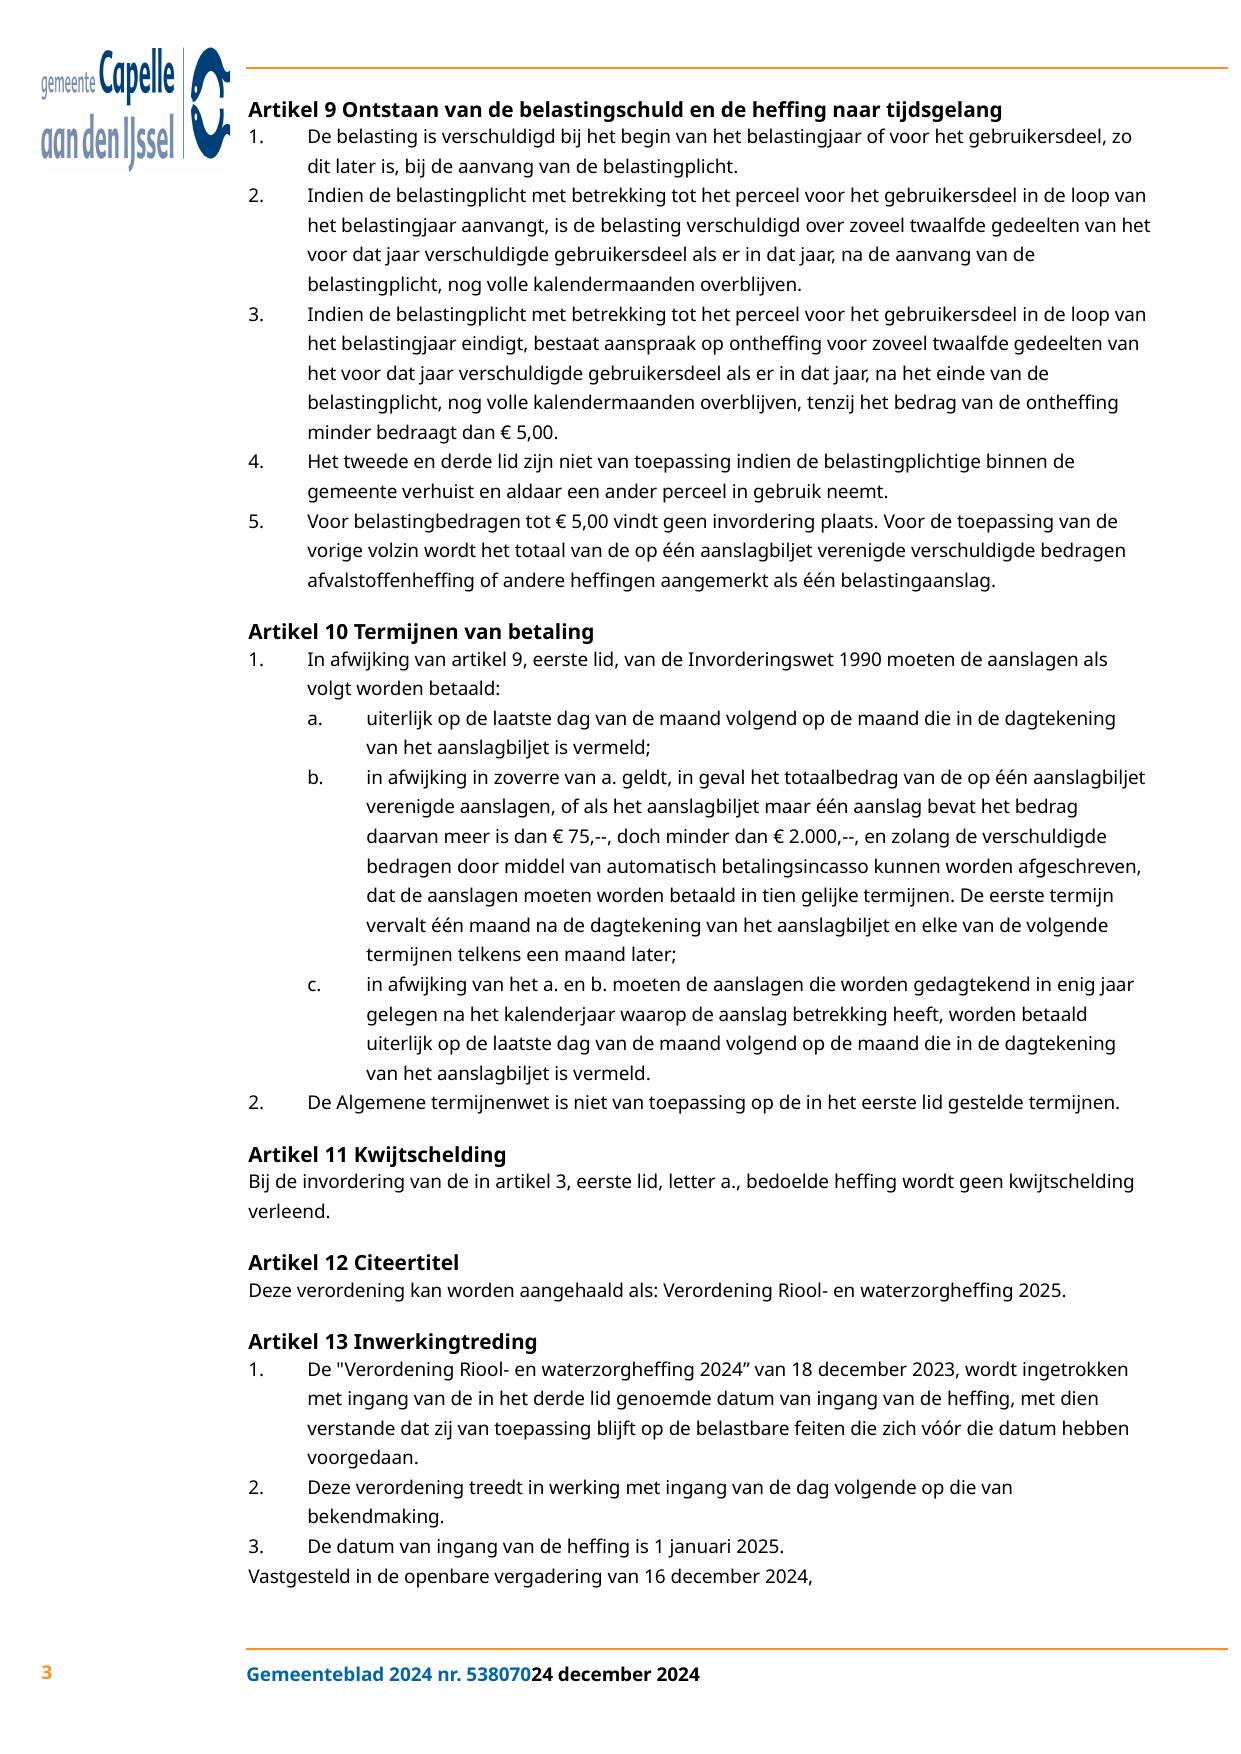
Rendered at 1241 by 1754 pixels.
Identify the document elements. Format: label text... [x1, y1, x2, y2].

list Deze verordening treedt in werking met ingang van de dag volgende op die van bekendmaking. [248, 1474, 1152, 1529]
list De datum van ingang van de heffing is 1 januari 2025. [248, 1533, 1152, 1559]
text Artikel 11 Kwijtschelding [248, 1140, 1152, 1168]
list De "Verordening Riool- en waterzorgheffing 2024” van 18 december 2023, wordt ingetrokken met ingang van de in het derde lid genoemde datum van ingang van de heffing, met dien verstande dat zij van toepassing blijft op de belastbare feiten die zich vóór die datum hebben voorgedaan. [248, 1356, 1152, 1470]
list De Algemene termijnenwet is niet van toepassing op de in het eerste lid gestelde termijnen. [248, 1089, 1152, 1115]
list Indien de belastingplicht met betrekking tot het perceel voor het gebruikersdeel in de loop van het belastingjaar eindigt, bestaat aanspraak op ontheffing voor zoveel twaalfde gedeelten van het voor dat jaar verschuldigde gebruikersdeel als er in dat jaar, na het einde van de belastingplicht, nog volle kalendermaanden overblijven, tenzij het bedrag van de ontheffing minder bedraagt dan € 5,00. [248, 301, 1152, 445]
text Vastgesteld in de openbare vergadering van 16 december 2024, [248, 1563, 1152, 1588]
list Indien de belastingplicht met betrekking tot het perceel voor het gebruikersdeel in de loop van het belastingjaar aanvangt, is de belasting verschuldigd over zoveel twaalfde gedeelten van het voor dat jaar verschuldigde gebruikersdeel als er in dat jaar, na de aanvang van de belastingplicht, nog volle kalendermaanden overblijven. [248, 182, 1152, 297]
list De belasting is verschuldigd bij het begin van het belastingjaar of voor het gebruikersdeel, zo dit later is, bij de aanvang van de belastingplicht. [248, 123, 1152, 178]
list Voor belastingbedragen tot € 5,00 vindt geen invordering plaats. Voor de toepassing van de vorige volzin wordt het totaal van de op één aanslagbiljet verenigde verschuldigde bedragen afvalstoffenheffing of andere heffingen aangemerkt als één belastingaanslag. [248, 508, 1152, 593]
text Artikel 9 Ontstaan van de belastingschuld en de heffing naar tijdsgelang [248, 95, 1152, 123]
text Bij de invordering van de in artikel 3, eerste lid, letter a., bedoelde heffing wordt geen kwijtschelding verleend. [248, 1168, 1152, 1224]
list in afwijking in zoverre van a. geldt, in geval het totaalbedrag van de op één aanslagbiljet verenigde aanslagen, of als het aanslagbiljet maar één aanslag bevat het bedrag daarvan meer is dan € 75,--, doch minder dan € 2.000,--, en zolang de verschuldigde bedragen door middel van automatisch betalingsincasso kunnen worden afgeschreven, dat de aanslagen moeten worden betaald in tien gelijke termijnen. De eerste termijn vervalt één maand na de dagtekening van het aanslagbiljet en elke van de volgende termijnen telkens een maand later; [307, 764, 1152, 967]
list uiterlijk op de laatste dag van de maand volgend op de maand die in de dagtekening van het aanslagbiljet is vermeld; [307, 705, 1152, 760]
list in afwijking van het a. en b. moeten de aanslagen die worden gedagtekend in enig jaar gelegen na het kalenderjaar waarop de aanslag betrekking heeft, worden betaald uiterlijk op de laatste dag van de maand volgend op de maand die in de dagtekening van het aanslagbiljet is vermeld. [307, 971, 1152, 1086]
text Artikel 10 Termijnen van betaling [248, 617, 1152, 646]
list Het tweede en derde lid zijn niet van toepassing indien de belastingplichtige binnen de gemeente verhuist en aldaar een ander perceel in gebruik neemt. [248, 449, 1152, 504]
text Deze verordening kan worden aangehaald als: Verordening Riool- en waterzorgheffing 2025. [248, 1277, 1152, 1303]
list In afwijking van artikel 9, eerste lid, van de Invorderingswet 1990 moeten de aanslagen als volgt worden betaald: [248, 646, 1152, 701]
text Artikel 12 Citeertitel [248, 1248, 1152, 1277]
picture [41, 47, 231, 172]
text Artikel 13 Inwerkingtreding [248, 1327, 1152, 1356]
